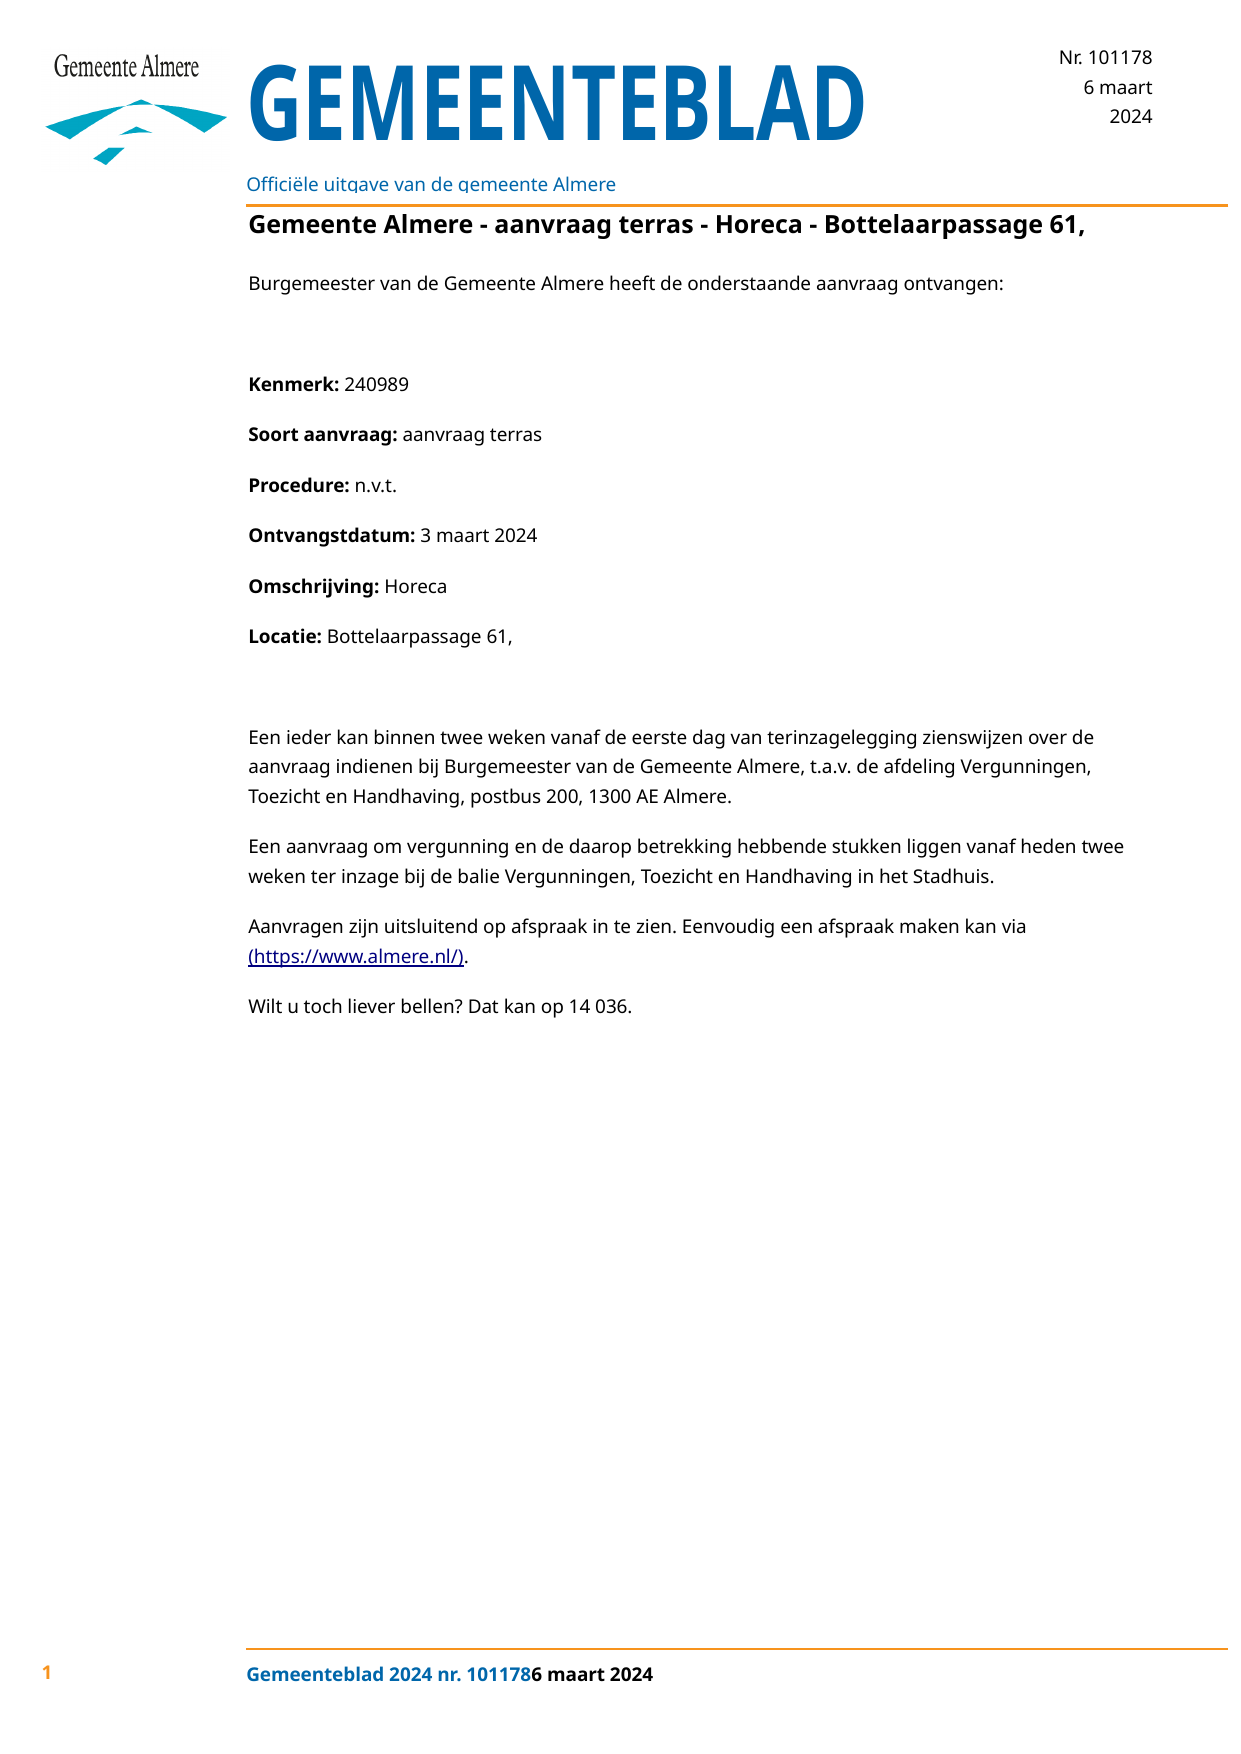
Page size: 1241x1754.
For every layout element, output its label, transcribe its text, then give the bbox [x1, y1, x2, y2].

text Gemeente Almere - aanvraag terras - Horeca - Bottelaarpassage 61, [248, 207, 1152, 241]
text Omschrijving: Horeca [248, 573, 1152, 598]
text Burgemeester van de Gemeente Almere heeft de onderstaande aanvraag ontvangen: [248, 270, 1152, 296]
text Ontvangstdatum: 3 maart 2024 [248, 522, 1152, 548]
text Procedure: n.v.t. [248, 472, 1152, 498]
picture [41, 47, 231, 172]
text Locatie: Bottelaarpassage 61, [248, 623, 1152, 649]
text Soort aanvraag: aanvraag terras [248, 422, 1152, 447]
text Kenmerk: 240989 [248, 371, 1152, 397]
text Een aanvraag om vergunning en de daarop betrekking hebbende stukken liggen vanaf heden twee weken ter inzage bij de balie Vergunningen, Toezicht en Handhaving in het Stadhuis. [248, 834, 1152, 889]
text Een ieder kan binnen twee weken vanaf de eerste dag van terinzagelegging zienswijzen over de aanvraag indienen bij Burgemeester van de Gemeente Almere, t.a.v. de afdeling Vergunningen, Toezicht en Handhaving, postbus 200, 1300 AE Almere. [248, 724, 1152, 809]
text Aanvragen zijn uitsluitend op afspraak in te zien. Eenvoudig een afspraak maken kan via (https://www.almere.nl/). [248, 914, 1152, 969]
text Wilt u toch liever bellen? Dat kan op 14 036. [248, 994, 1152, 1019]
